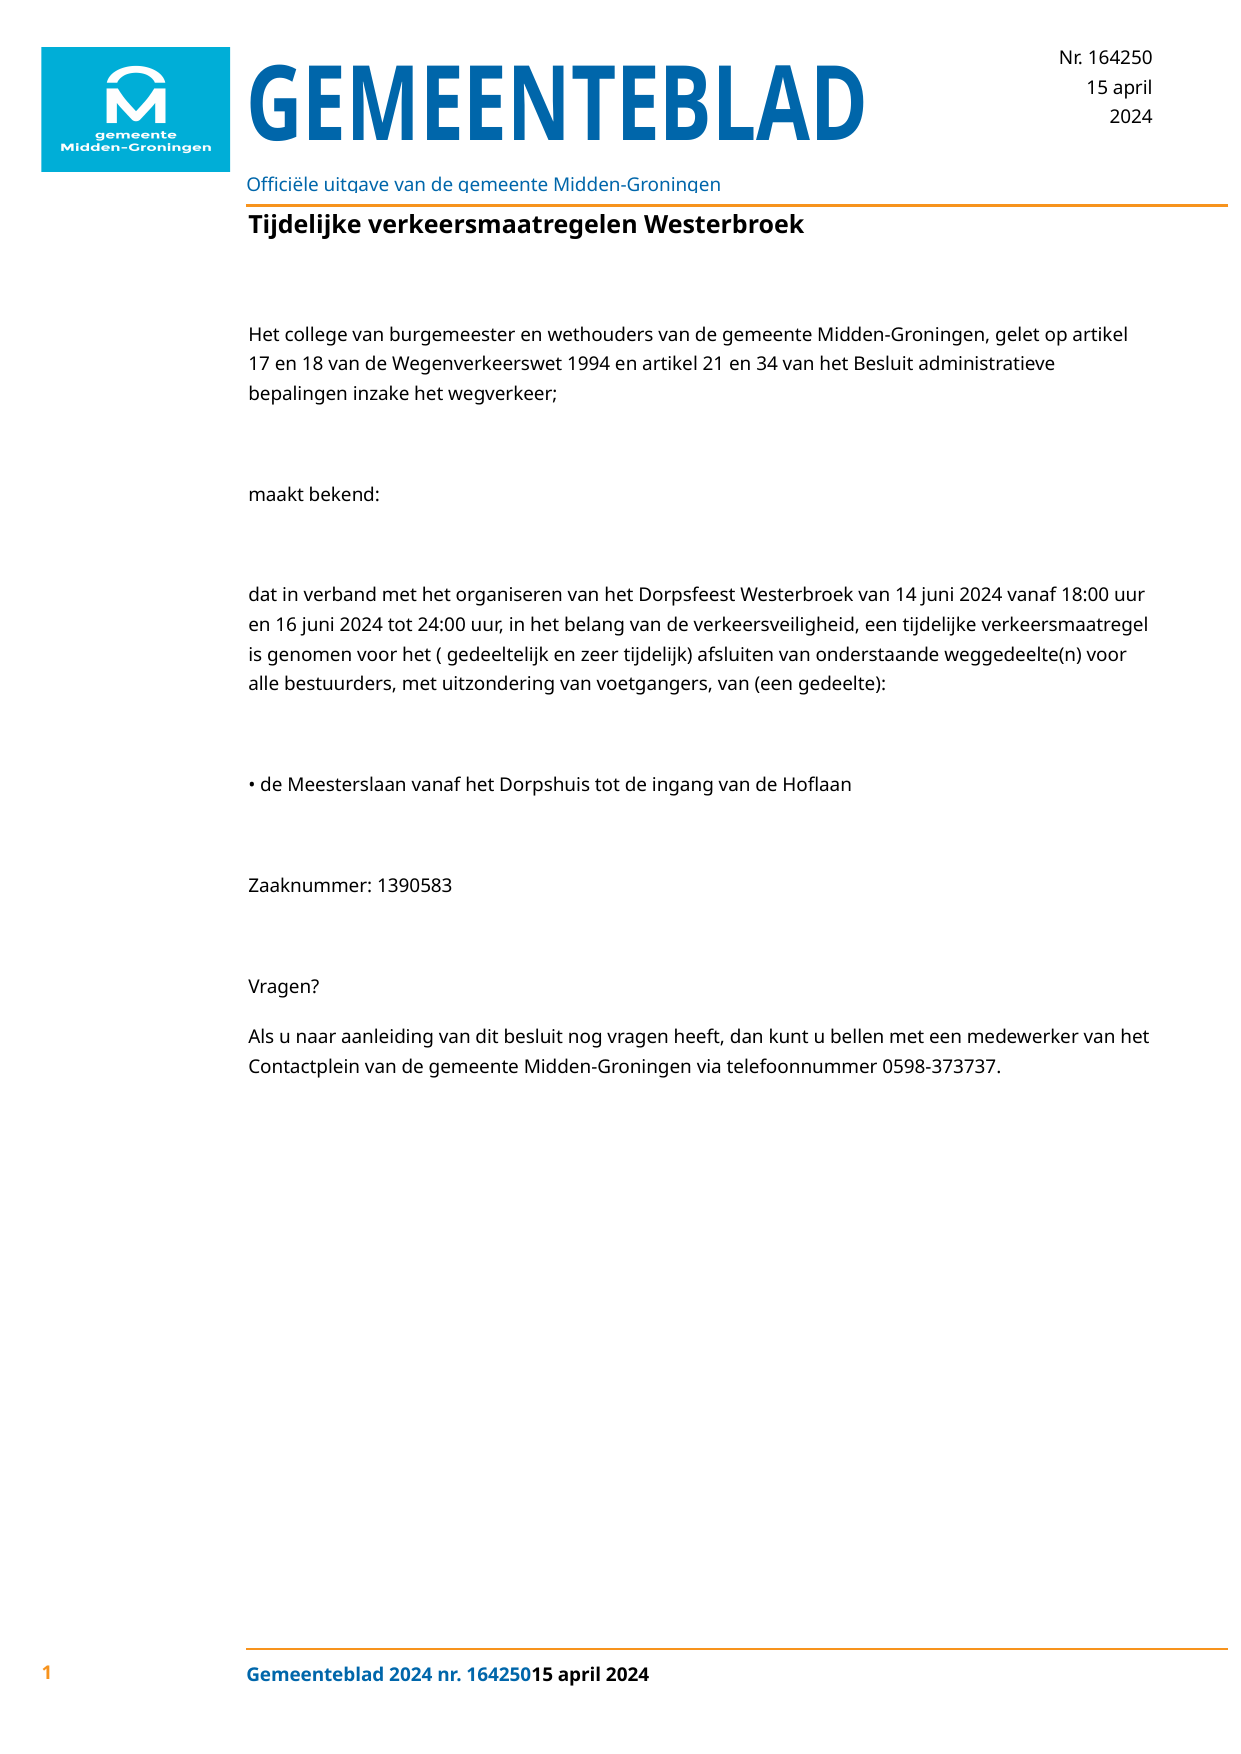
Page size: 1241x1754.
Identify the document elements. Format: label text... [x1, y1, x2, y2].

text Het college van burgemeester en wethouders van de gemeente Midden-Groningen, gelet op artikel 17 en 18 van de Wegenverkeerswet 1994 en artikel 21 en 34 van het Besluit administratieve bepalingen inzake het wegverkeer; [248, 321, 1152, 406]
text Als u naar aanleiding van dit besluit nog vragen heeft, dan kunt u bellen met een medewerker van het Contactplein van de gemeente Midden-Groningen via telefoonnummer 0598-373737. [248, 1023, 1152, 1078]
text dat in verband met het organiseren van het Dorpsfeest Westerbroek van 14 juni 2024 vanaf 18:00 uur en 16 juni 2024 tot 24:00 uur, in het belang van de verkeersveiligheid, een tijdelijke verkeersmaatregel is genomen voor het ( gedeeltelijk en zeer tijdelijk) afsluiten van onderstaande weggedeelte(n) voor alle bestuurders, met uitzondering van voetgangers, van (een gedeelte): [248, 582, 1152, 696]
picture [107, 89, 165, 122]
picture [184, 146, 190, 153]
text maakt bekend: [248, 481, 1152, 506]
text Vragen? [248, 973, 1152, 998]
text Tijdelijke verkeersmaatregelen Westerbroek [248, 207, 1152, 241]
picture [108, 66, 164, 82]
text • de Meesterslaan vanaf het Dorpshuis tot de ingang van de Hoflaan [248, 771, 1152, 797]
text Zaaknummer: 1390583 [248, 872, 1152, 898]
